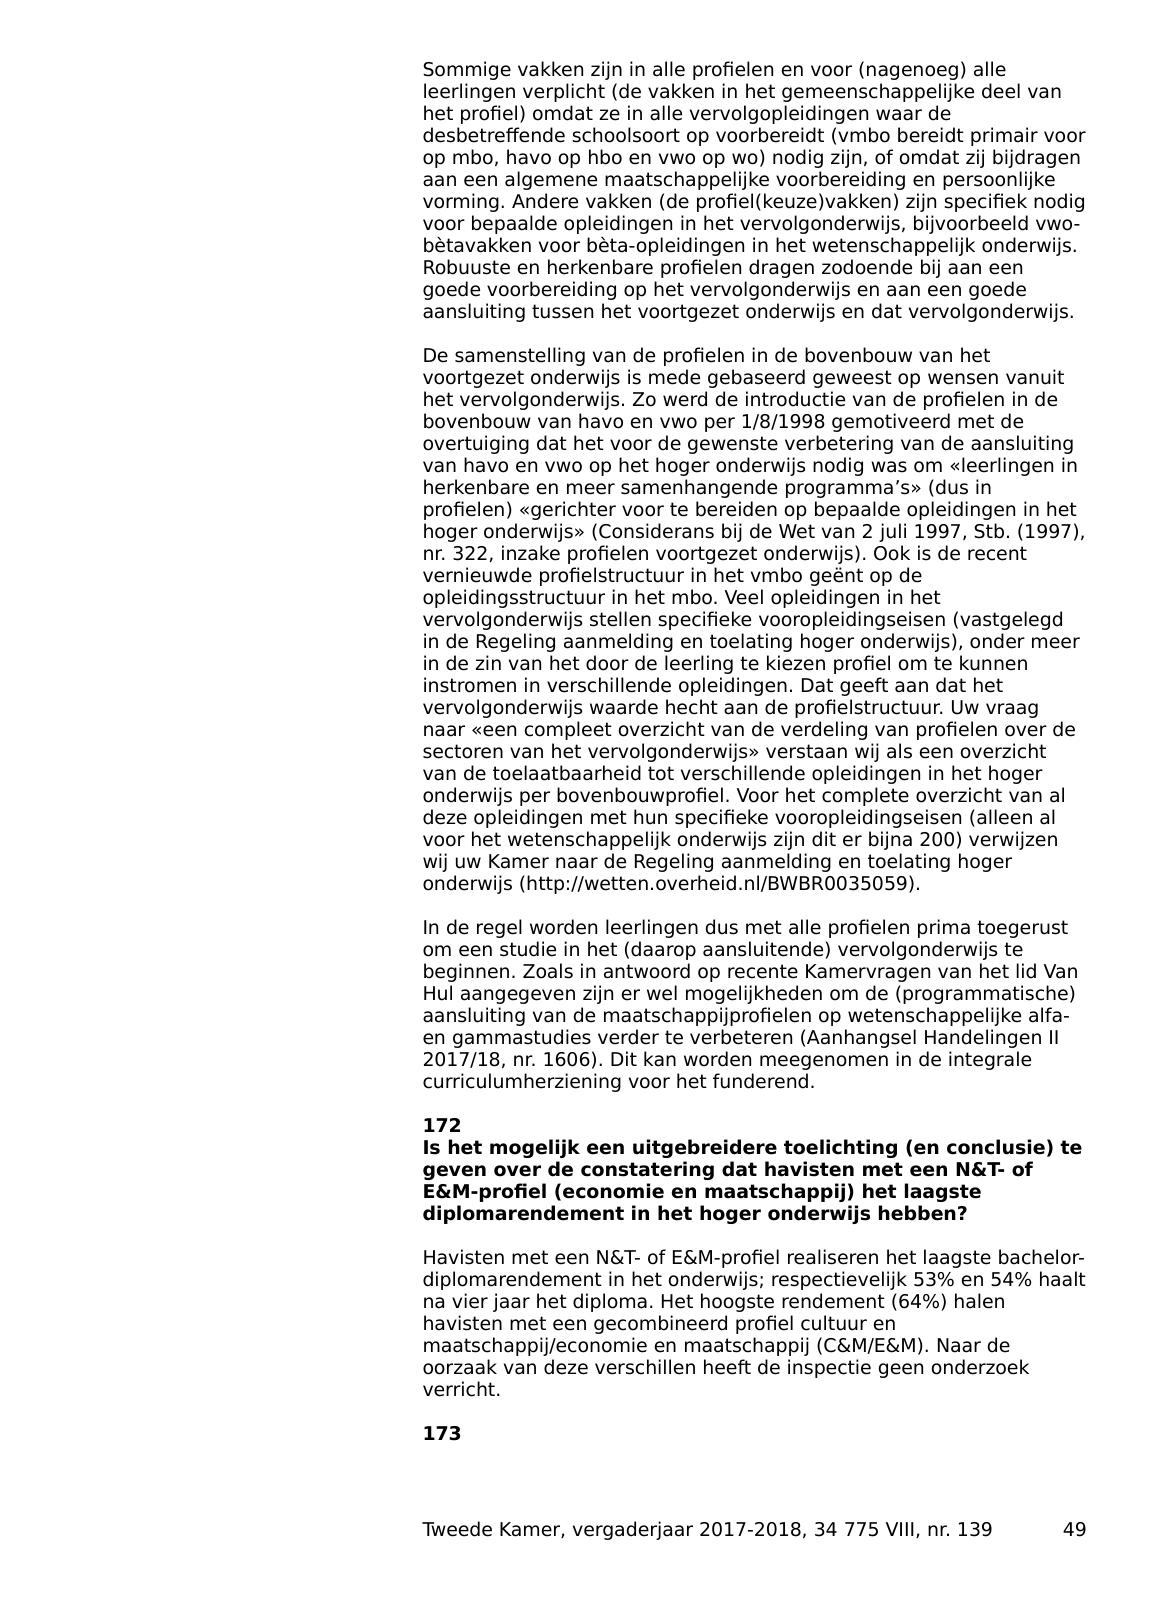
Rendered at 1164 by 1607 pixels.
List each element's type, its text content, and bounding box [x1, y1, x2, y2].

text 172 [422, 1115, 1087, 1137]
text 173 [422, 1423, 1087, 1445]
text De samenstelling van de profielen in de bovenbouw van het voortgezet onderwijs is mede gebaseerd geweest op wensen vanuit het vervolgonderwijs. Zo werd de introductie van de profielen in de bovenbouw van havo en vwo per 1/8/1998 gemotiveerd met de overtuiging dat het voor de gewenste verbetering van de aansluiting van havo en vwo op het hoger onderwijs nodig was om «leerlingen in herkenbare en meer samenhangende programma’s» (dus in profielen) «gerichter voor te bereiden op bepaalde opleidingen in het hoger onderwijs» (Considerans bij de Wet van 2 juli 1997, Stb. (1997), nr. 322, inzake profielen voortgezet onderwijs). Ook is de recent vernieuwde profielstructuur in het vmbo geënt op de opleidingsstructuur in het mbo. Veel opleidingen in het vervolgonderwijs stellen specifieke vooropleidingseisen (vastgelegd in de Regeling aanmelding en toelating hoger onderwijs), onder meer in de zin van het door de leerling te kiezen profiel om te kunnen instromen in verschillende opleidingen. Dat geeft aan dat het vervolgonderwijs waarde hecht aan de profielstructuur. Uw vraag naar «een compleet overzicht van de verdeling van profielen over de sectoren van het vervolgonderwijs» verstaan wij als een overzicht van de toelaatbaarheid tot verschillende opleidingen in het hoger onderwijs per bovenbouwprofiel. Voor het complete overzicht van al deze opleidingen met hun specifieke vooropleidingseisen (alleen al voor het wetenschappelijk onderwijs zijn dit er bijna 200) verwijzen wij uw Kamer naar de Regeling aanmelding en toelating hoger onderwijs (http://wetten.overheid.nl/BWBR0035059). [422, 345, 1087, 894]
text Is het mogelijk een uitgebreidere toelichting (en conclusie) te geven over de constatering dat havisten met een N&T- of E&M-profiel (economie en maatschappij) het laagste diplomarendement in het hoger onderwijs hebben? [422, 1137, 1087, 1224]
text Havisten met een N&T- of E&M-profiel realiseren het laagste bachelor-diplomarendement in het onderwijs; respectievelijk 53% en 54% haalt na vier jaar het diploma. Het hoogste rendement (64%) halen havisten met een gecombineerd profiel cultuur en maatschappij/economie en maatschappij (C&M/E&M). Naar de oorzaak van deze verschillen heeft de inspectie geen onderzoek verricht. [422, 1247, 1087, 1401]
text In de regel worden leerlingen dus met alle profielen prima toegerust om een studie in het (daarop aansluitende) vervolgonderwijs te beginnen. Zoals in antwoord op recente Kamervragen van het lid Van Hul aangegeven zijn er wel mogelijkheden om de (programmatische) aansluiting van de maatschappijprofielen op wetenschappelijke alfa- en gammastudies verder te verbeteren (Aanhangsel Handelingen II 2017/18, nr. 1606). Dit kan worden meegenomen in de integrale curriculumherziening voor het funderend. [422, 917, 1087, 1092]
text Sommige vakken zijn in alle profielen en voor (nagenoeg) alle leerlingen verplicht (de vakken in het gemeenschappelijke deel van het profiel) omdat ze in alle vervolgopleidingen waar de desbetreffende schoolsoort op voorbereidt (vmbo bereidt primair voor op mbo, havo op hbo en vwo op wo) nodig zijn, of omdat zij bijdragen aan een algemene maatschappelijke voorbereiding en persoonlijke vorming. Andere vakken (de profiel(keuze)vakken) zijn specifiek nodig voor bepaalde opleidingen in het vervolgonderwijs, bijvoorbeeld vwo-bètavakken voor bèta-opleidingen in het wetenschappelijk onderwijs. Robuuste en herkenbare profielen dragen zodoende bij aan een goede voorbereiding op het vervolgonderwijs en aan een goede aansluiting tussen het voortgezet onderwijs en dat vervolgonderwijs. [422, 59, 1087, 323]
